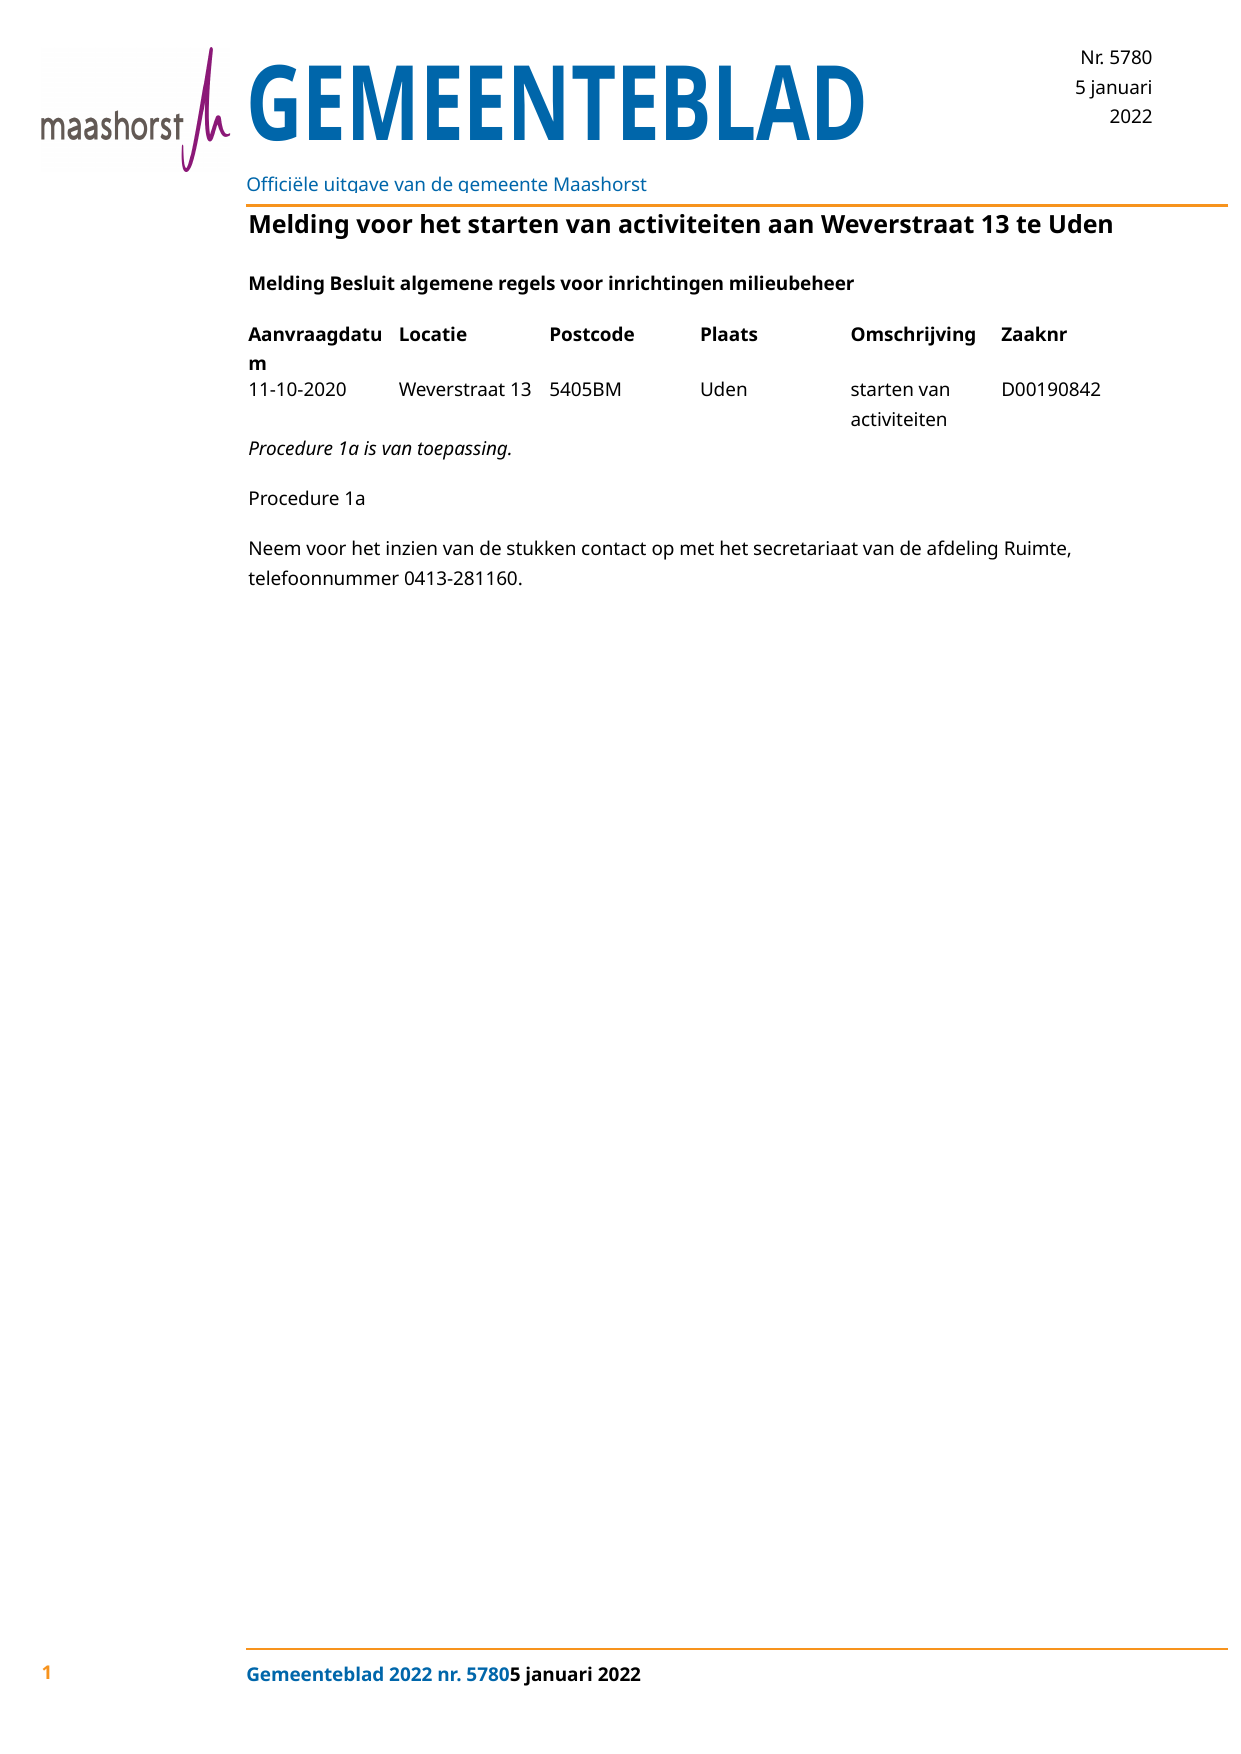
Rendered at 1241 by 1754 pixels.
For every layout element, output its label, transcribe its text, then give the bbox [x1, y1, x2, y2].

table_header Locatie [399, 321, 549, 376]
table_cell starten van activiteiten [850, 376, 1001, 431]
table_header Postcode [549, 321, 700, 376]
table_header Aanvraagdatum [248, 321, 398, 376]
text Procedure 1a [248, 485, 1152, 511]
table_header Omschrijving [850, 321, 1001, 376]
text Melding voor het starten van activiteiten aan Weverstraat 13 te Uden [248, 207, 1152, 241]
picture [41, 47, 231, 172]
text Neem voor het inzien van de stukken contact op met het secretariaat van de afdeling Ruimte, telefoonnummer 0413-281160. [248, 536, 1152, 591]
table_header Plaats [700, 321, 850, 376]
table_header Zaaknr [1001, 321, 1152, 376]
text Procedure 1a is van toepassing. [248, 435, 1152, 460]
table_cell 5405BM [549, 376, 700, 431]
table_cell Uden [700, 376, 850, 431]
table_cell D00190842 [1001, 376, 1152, 431]
text Melding Besluit algemene regels voor inrichtingen milieubeheer [248, 270, 1152, 296]
table_cell 11-10-2020 [248, 376, 398, 431]
table_cell Weverstraat 13 [399, 376, 549, 431]
